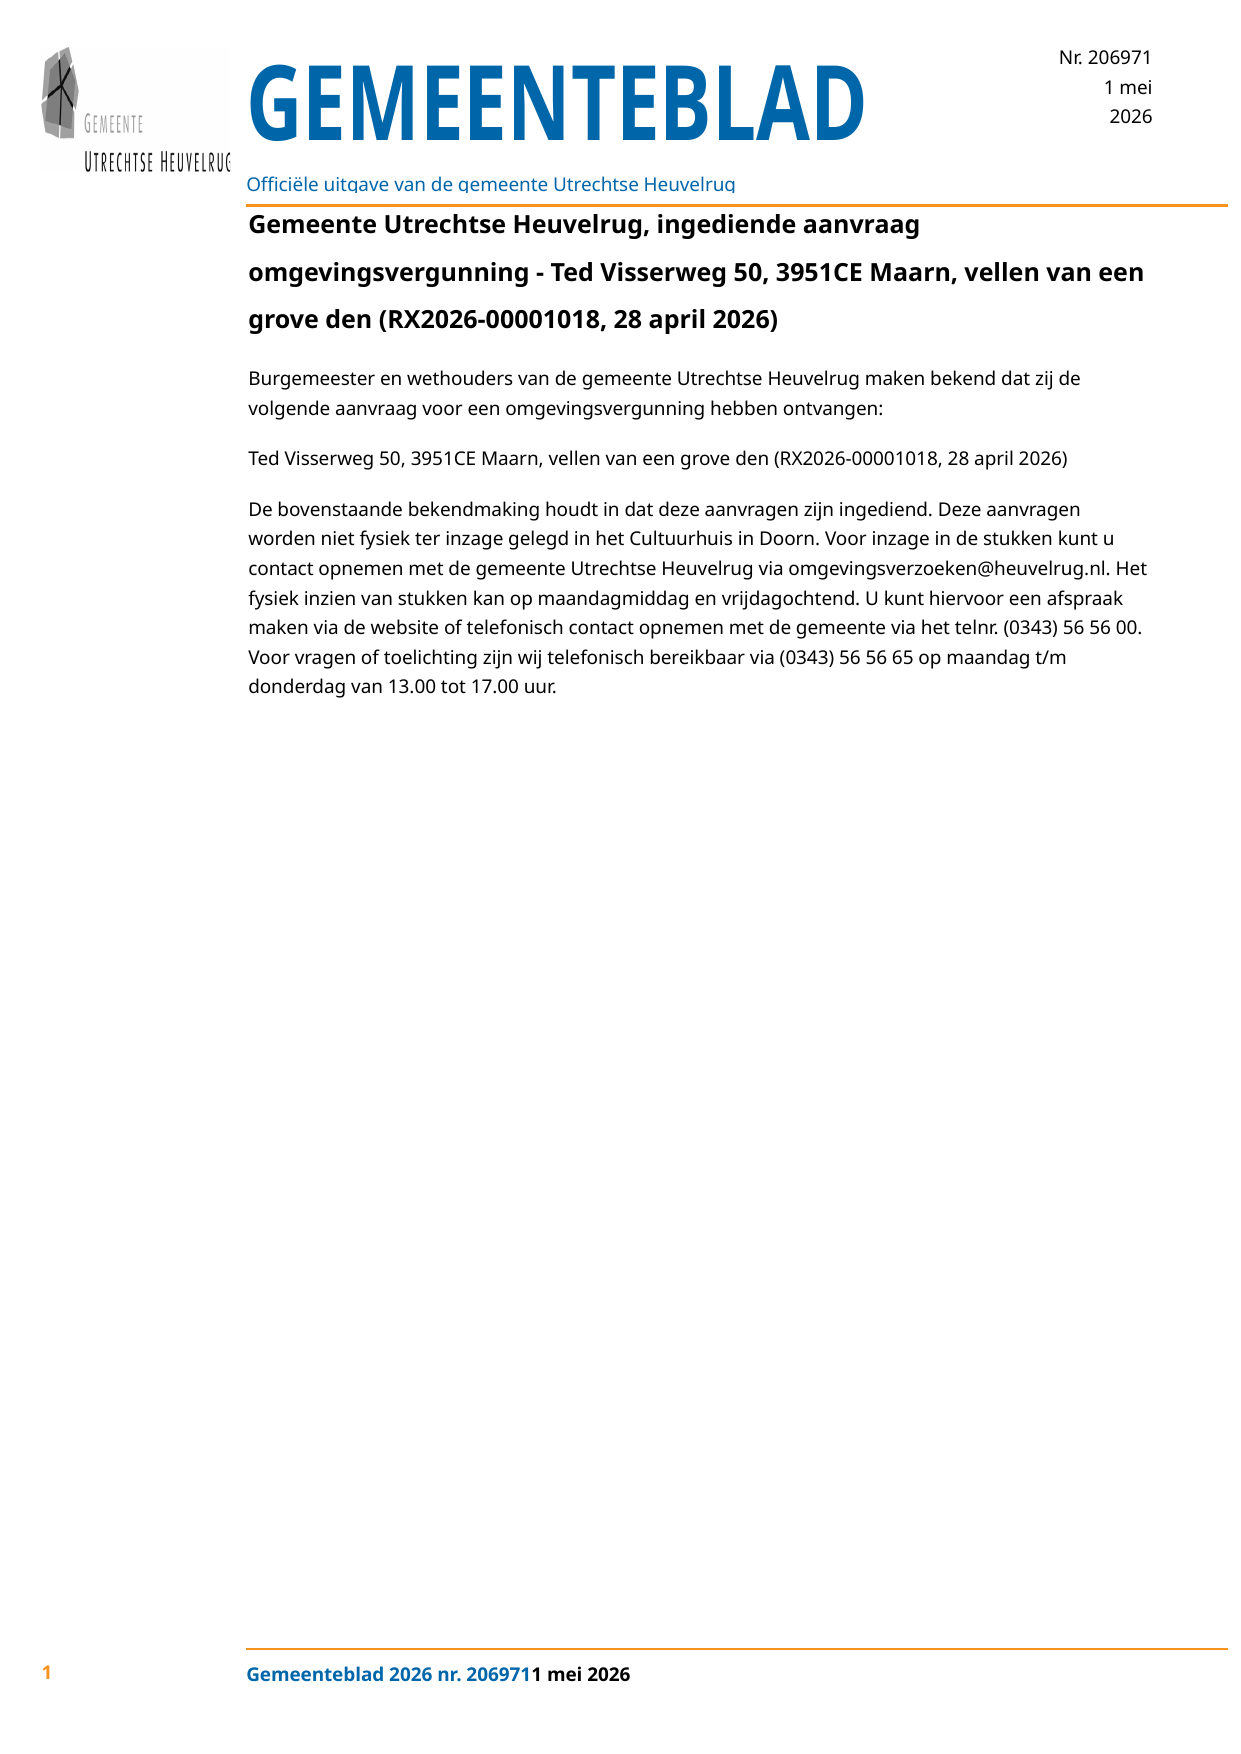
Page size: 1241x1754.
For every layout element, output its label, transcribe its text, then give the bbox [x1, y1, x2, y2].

text Ted Visserweg 50, 3951CE Maarn, vellen van een grove den (RX2026-00001018, 28 april 2026) [248, 446, 1152, 471]
text Gemeente Utrechtse Heuvelrug, ingediende aanvraag omgevingsvergunning - Ted Visserweg 50, 3951CE Maarn, vellen van een grove den (RX2026-00001018, 28 april 2026) [248, 207, 1152, 336]
text De bovenstaande bekendmaking houdt in dat deze aanvragen zijn ingediend. Deze aanvragen worden niet fysiek ter inzage gelegd in het Cultuurhuis in Doorn. Voor inzage in de stukken kunt u contact opnemen met de gemeente Utrechtse Heuvelrug via omgevingsverzoeken@heuvelrug.nl. Het fysiek inzien van stukken kan op maandagmiddag en vrijdagochtend. U kunt hiervoor een afspraak maken via de website of telefonisch contact opnemen met de gemeente via het telnr. (0343) 56 56 00. Voor vragen of toelichting zijn wij telefonisch bereikbaar via (0343) 56 56 65 op maandag t/m donderdag van 13.00 tot 17.00 uur. [248, 496, 1152, 699]
text Burgemeester en wethouders van de gemeente Utrechtse Heuvelrug maken bekend dat zij de volgende aanvraag voor een omgevingsvergunning hebben ontvangen: [248, 366, 1152, 421]
picture [41, 47, 231, 172]
